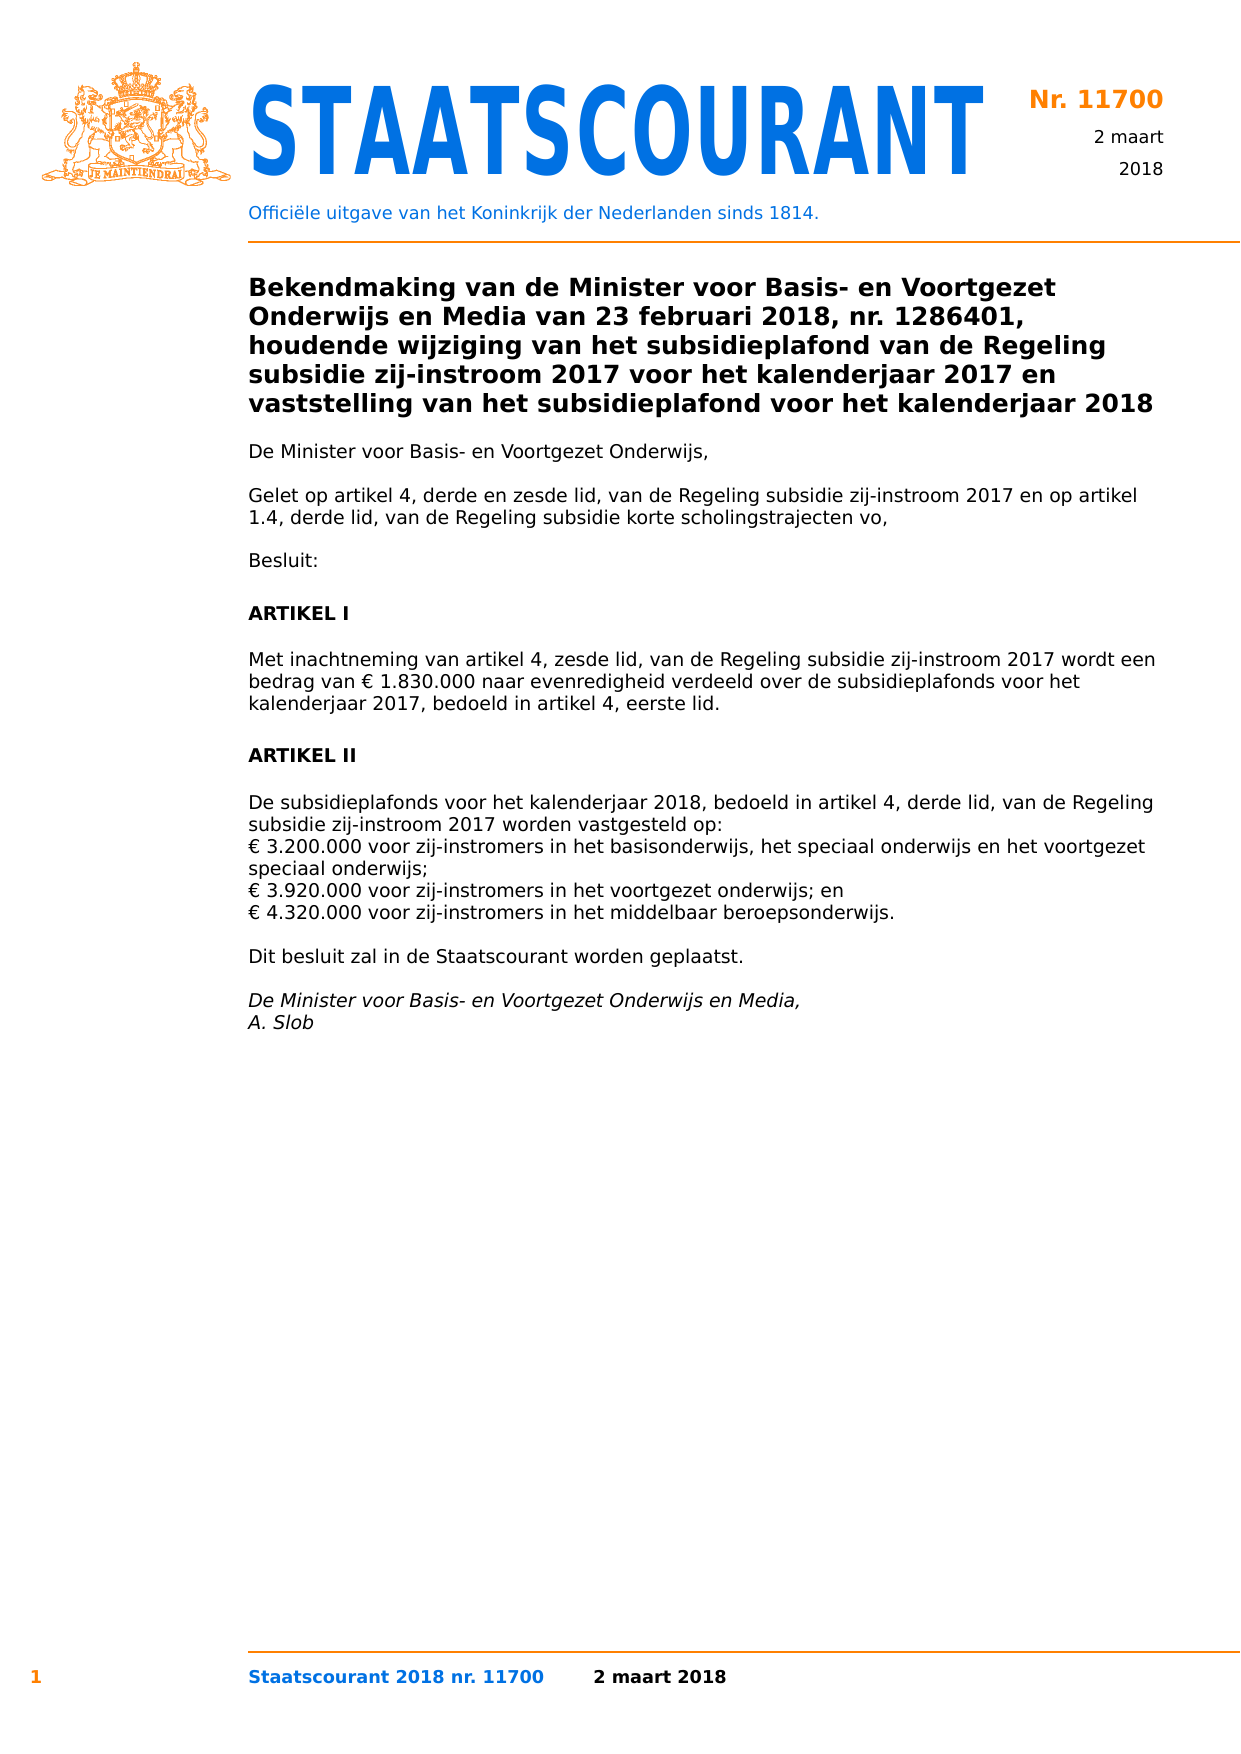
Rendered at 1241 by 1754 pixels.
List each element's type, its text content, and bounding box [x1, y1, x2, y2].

text Met inachtneming van artikel 4, zesde lid, van de Regeling subsidie zij-instroom 2017 wordt een bedrag van € 1.830.000 naar evenredigheid verdeeld over de subsidieplafonds voor het kalenderjaar 2017, bedoeld in artikel 4, eerste lid. [248, 649, 1163, 715]
picture [41, 62, 231, 186]
table_cell 2 maart [998, 121, 1240, 153]
text De Minister voor Basis- en Voortgezet Onderwijs en Media, A. Slob [248, 990, 1163, 1034]
text € 4.320.000 voor zij-instromers in het middelbaar beroepsonderwijs. [248, 902, 1163, 924]
subtitle Bekendmaking van de Minister voor Basis- en Voortgezet Onderwijs en Media van 23 februari 2018, nr. 1286401, houdende wijziging van het subsidieplafond van de Regeling subsidie zij-instroom 2017 voor het kalenderjaar 2017 en vaststelling van het subsidieplafond voor het kalenderjaar 2018 [248, 273, 1163, 419]
text Gelet op artikel 4, derde en zesde lid, van de Regeling subsidie zij-instroom 2017 en op artikel 1.4, derde lid, van de Regeling subsidie korte scholingstrajecten vo, [248, 484, 1163, 528]
text Dit besluit zal in de Staatscourant worden geplaatst. [248, 946, 1163, 968]
text € 3.920.000 voor zij-instromers in het voortgezet onderwijs; en [248, 880, 1163, 902]
subtitle ARTIKEL II [248, 745, 1163, 767]
text De Minister voor Basis- en Voortgezet Onderwijs, [248, 441, 1163, 463]
table_cell Officiële uitgave van het Koninkrijk der Nederlanden sinds 1814. [248, 203, 1240, 241]
table_header Nr. 11700 [998, 62, 1240, 121]
text De subsidieplafonds voor het kalenderjaar 2018, bedoeld in artikel 4, derde lid, van de Regeling subsidie zij-instroom 2017 worden vastgesteld op: [248, 792, 1163, 836]
text Besluit: [248, 550, 1163, 572]
text € 3.200.000 voor zij-instromers in het basisonderwijs, het speciaal onderwijs en het voortgezet speciaal onderwijs; [248, 836, 1163, 880]
subtitle ARTIKEL I [248, 602, 1163, 624]
table_cell 2018 [998, 153, 1240, 203]
table_header [25, 62, 248, 241]
table_header STAATSCOURANT [248, 62, 998, 203]
